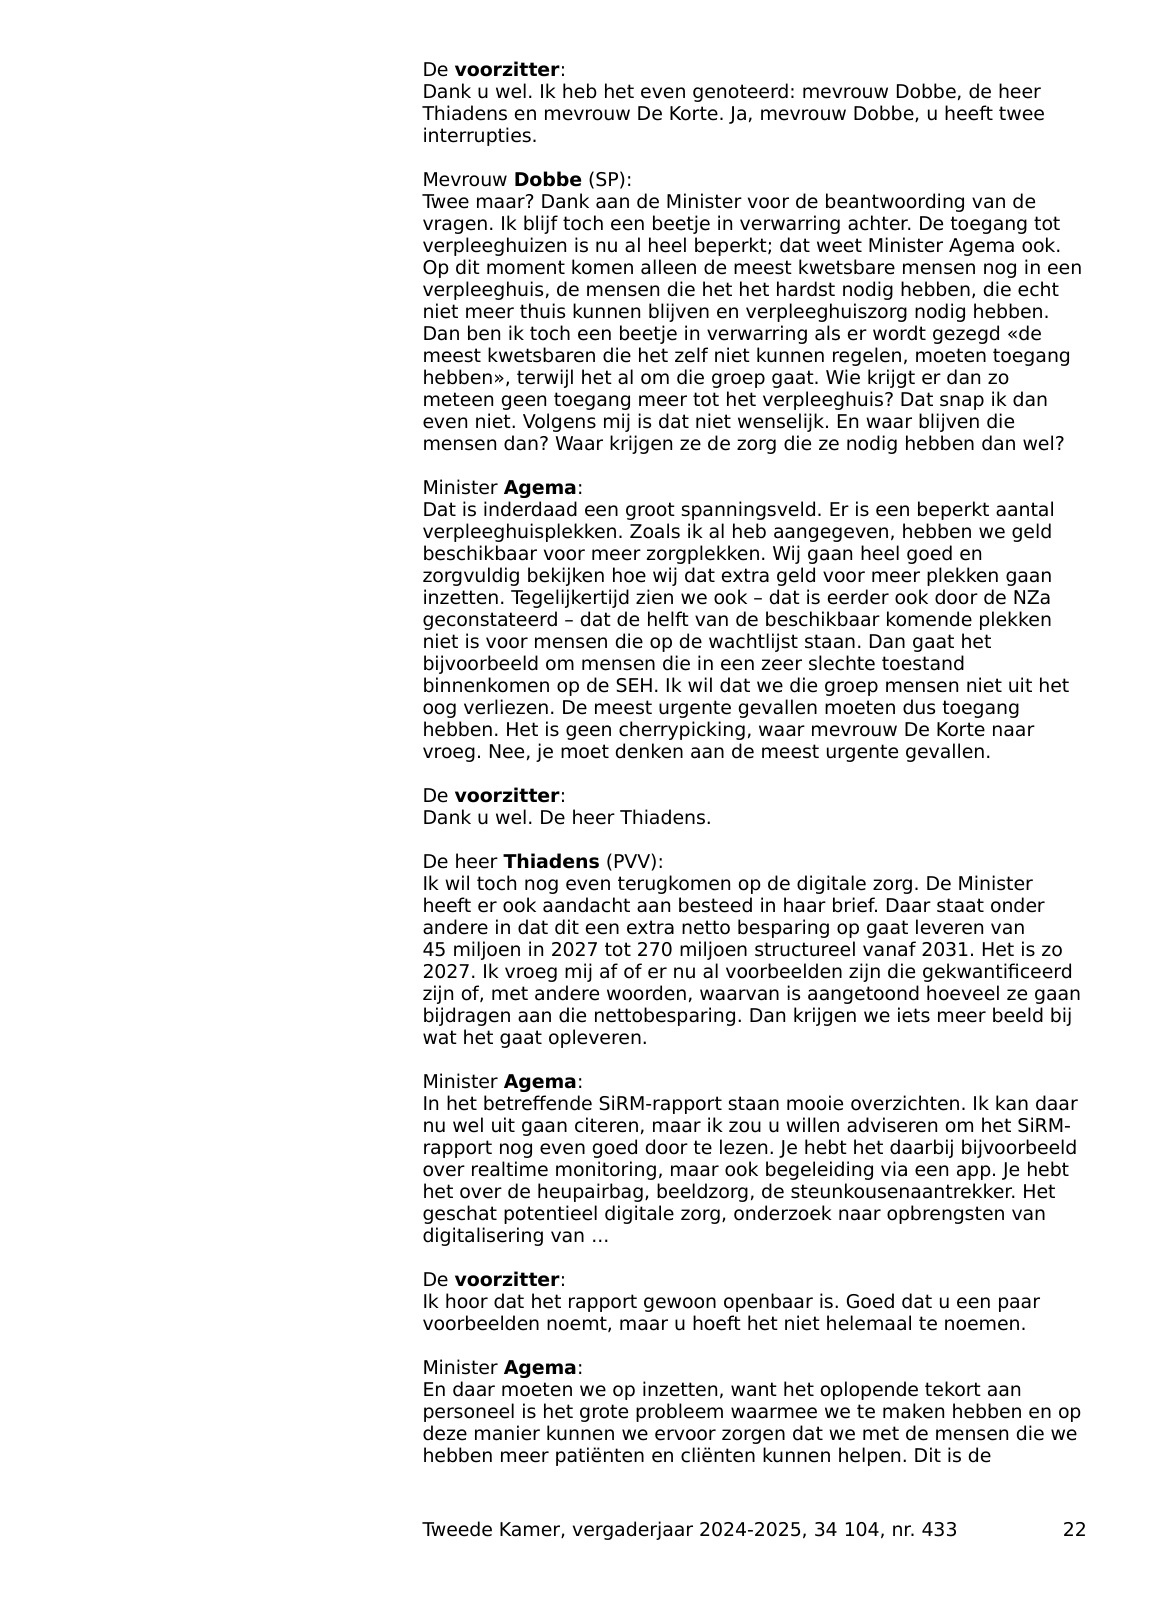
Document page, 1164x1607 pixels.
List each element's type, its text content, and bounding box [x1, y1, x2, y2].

text Mevrouw Dobbe (SP): [422, 169, 1087, 191]
text En daar moeten we op inzetten, want het oplopende tekort aan personeel is het grote probleem waarmee we te maken hebben en op deze manier kunnen we ervoor zorgen dat we met de mensen die we hebben meer patiënten en cliënten kunnen helpen. Dit is de [422, 1379, 1087, 1467]
text In het betreffende SiRM-rapport staan mooie overzichten. Ik kan daar nu wel uit gaan citeren, maar ik zou u willen adviseren om het SiRM-rapport nog even goed door te lezen. Je hebt het daarbij bijvoorbeeld over realtime monitoring, maar ook begeleiding via een app. Je hebt het over de heupairbag, beeldzorg, de steunkousenaantrekker. Het geschat potentieel digitale zorg, onderzoek naar opbrengsten van digitalisering van ... [422, 1093, 1087, 1247]
text De heer Thiadens (PVV): [422, 851, 1087, 873]
text Dank u wel. Ik heb het even genoteerd: mevrouw Dobbe, de heer Thiadens en mevrouw De Korte. Ja, mevrouw Dobbe, u heeft twee interrupties. [422, 81, 1087, 147]
text Minister Agema: [422, 1071, 1087, 1093]
text Minister Agema: [422, 1357, 1087, 1379]
text De voorzitter: [422, 59, 1087, 81]
text Minister Agema: [422, 477, 1087, 499]
text De voorzitter: [422, 785, 1087, 807]
text Ik hoor dat het rapport gewoon openbaar is. Goed dat u een paar voorbeelden noemt, maar u hoeft het niet helemaal te noemen. [422, 1291, 1087, 1335]
text De voorzitter: [422, 1269, 1087, 1291]
text Twee maar? Dank aan de Minister voor de beantwoording van de vragen. Ik blijf toch een beetje in verwarring achter. De toegang tot verpleeghuizen is nu al heel beperkt; dat weet Minister Agema ook. Op dit moment komen alleen de meest kwetsbare mensen nog in een verpleeghuis, de mensen die het het hardst nodig hebben, die echt niet meer thuis kunnen blijven en verpleeghuiszorg nodig hebben. Dan ben ik toch een beetje in verwarring als er wordt gezegd «de meest kwetsbaren die het zelf niet kunnen regelen, moeten toegang hebben», terwijl het al om die groep gaat. Wie krijgt er dan zo meteen geen toegang meer tot het verpleeghuis? Dat snap ik dan even niet. Volgens mij is dat niet wenselijk. En waar blijven die mensen dan? Waar krijgen ze de zorg die ze nodig hebben dan wel? [422, 191, 1087, 455]
text Dank u wel. De heer Thiadens. [422, 807, 1087, 829]
text Dat is inderdaad een groot spanningsveld. Er is een beperkt aantal verpleeghuisplekken. Zoals ik al heb aangegeven, hebben we geld beschikbaar voor meer zorgplekken. Wij gaan heel goed en zorgvuldig bekijken hoe wij dat extra geld voor meer plekken gaan inzetten. Tegelijkertijd zien we ook – dat is eerder ook door de NZa geconstateerd – dat de helft van de beschikbaar komende plekken niet is voor mensen die op de wachtlijst staan. Dan gaat het bijvoorbeeld om mensen die in een zeer slechte toestand binnenkomen op de SEH. Ik wil dat we die groep mensen niet uit het oog verliezen. De meest urgente gevallen moeten dus toegang hebben. Het is geen cherrypicking, waar mevrouw De Korte naar vroeg. Nee, je moet denken aan de meest urgente gevallen. [422, 499, 1087, 763]
text Ik wil toch nog even terugkomen op de digitale zorg. De Minister heeft er ook aandacht aan besteed in haar brief. Daar staat onder andere in dat dit een extra netto besparing op gaat leveren van 45 miljoen in 2027 tot 270 miljoen structureel vanaf 2031. Het is zo 2027. Ik vroeg mij af of er nu al voorbeelden zijn die gekwantificeerd zijn of, met andere woorden, waarvan is aangetoond hoeveel ze gaan bijdragen aan die nettobesparing. Dan krijgen we iets meer beeld bij wat het gaat opleveren. [422, 873, 1087, 1049]
